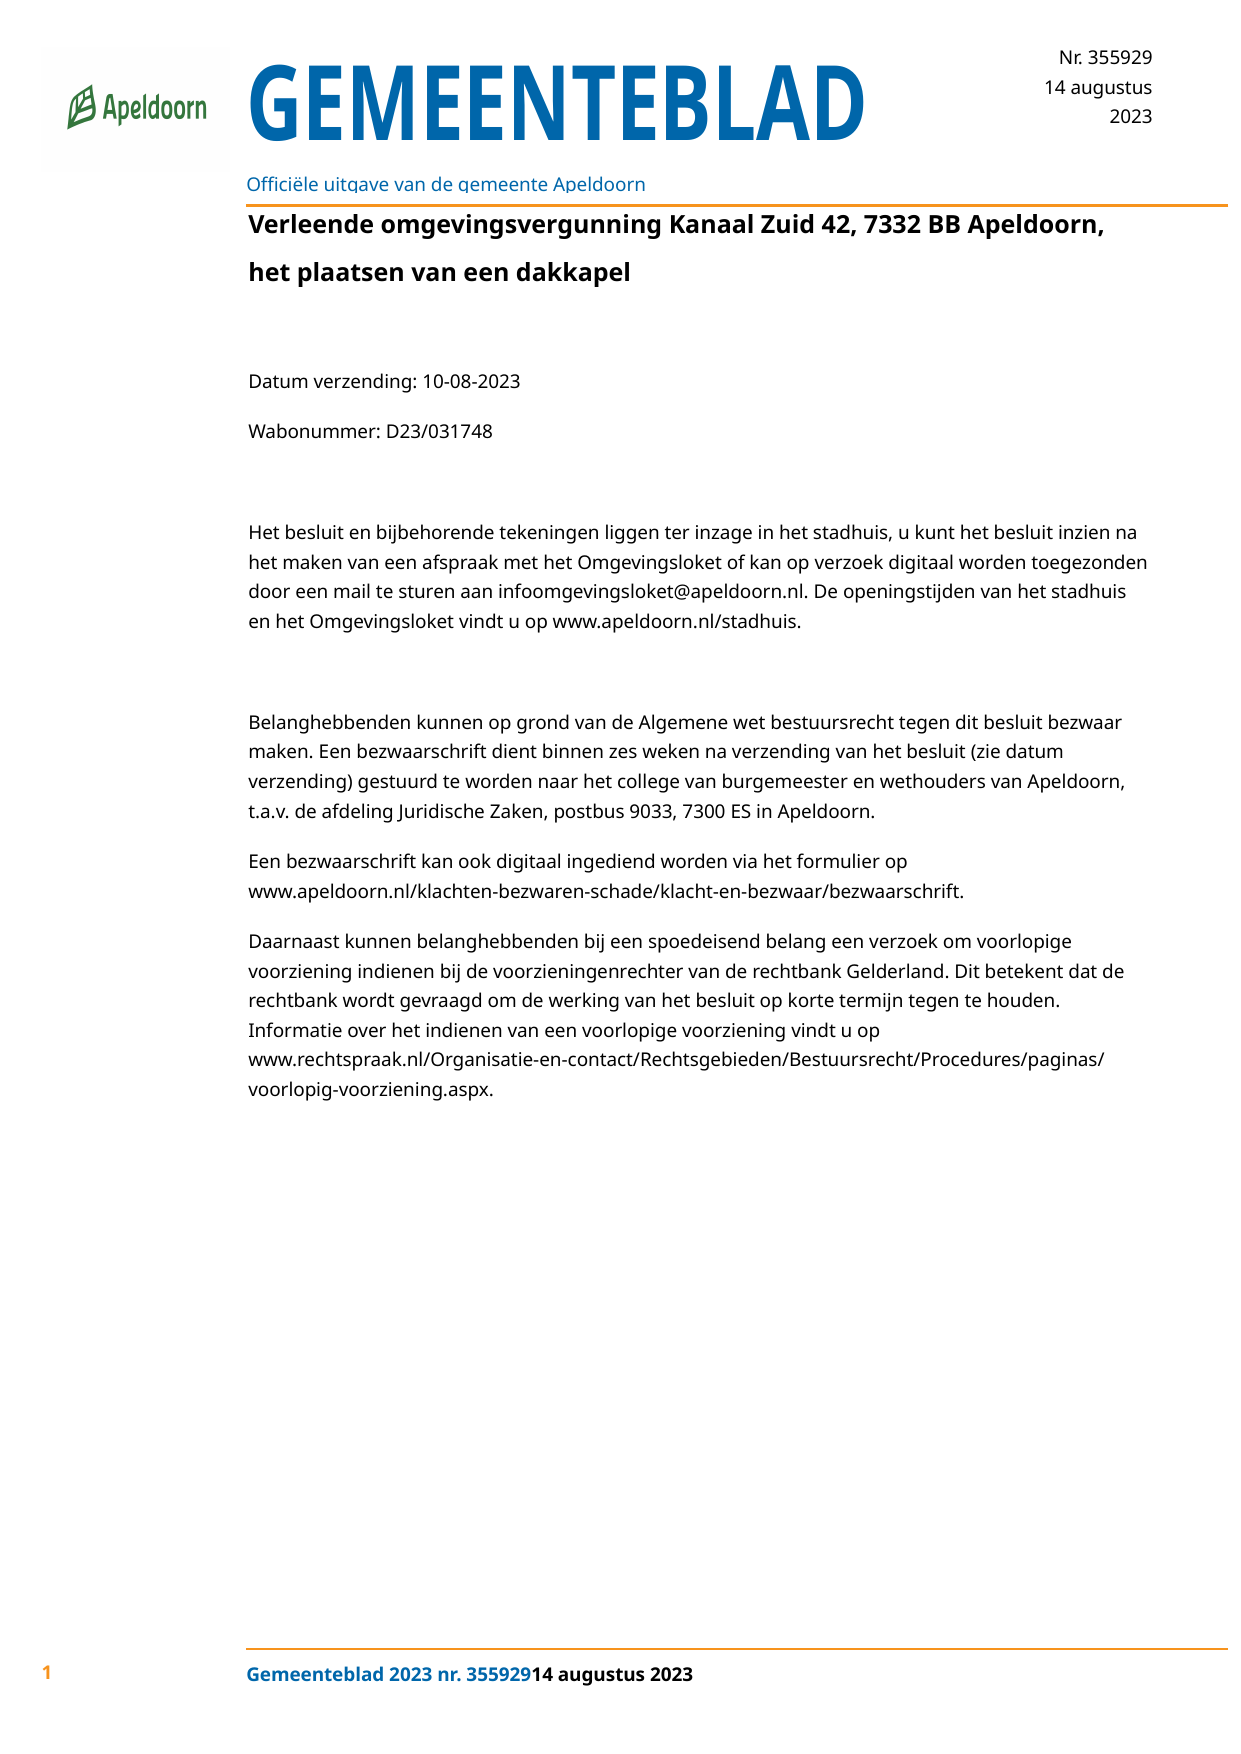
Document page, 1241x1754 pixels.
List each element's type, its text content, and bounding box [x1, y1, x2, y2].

text Een bezwaarschrift kan ook digitaal ingediend worden via het formulier op www.apeldoorn.nl/klachten-bezwaren-schade/klacht-en-bezwaar/bezwaarschrift. [248, 848, 1152, 904]
text Belanghebbenden kunnen op grond van de Algemene wet bestuursrecht tegen dit besluit bezwaar maken. Een bezwaarschrift dient binnen zes weken na verzending van het besluit (zie datum verzending) gestuurd te worden naar het college van burgemeester en wethouders van Apeldoorn, t.a.v. de afdeling Juridische Zaken, postbus 9033, 7300 ES in Apeldoorn. [248, 709, 1152, 824]
text Wabonummer: D23/031748 [248, 419, 1152, 444]
text Verleende omgevingsvergunning Kanaal Zuid 42, 7332 BB Apeldoorn, het plaatsen van een dakkapel [248, 207, 1152, 288]
picture [41, 47, 231, 172]
text Daarnaast kunnen belanghebbenden bij een spoedeisend belang een verzoek om voorlopige voorziening indienen bij de voorzieningenrechter van de rechtbank Gelderland. Dit betekent dat de rechtbank wordt gevraagd om de werking van het besluit op korte termijn tegen te houden. Informatie over het indienen van een voorlopige voorziening vindt u op www.rechtspraak.nl/Organisatie-en-contact/Rechtsgebieden/Bestuursrecht/Procedures/paginas/voorlopig-voorziening.aspx. [248, 928, 1152, 1102]
text Datum verzending: 10-08-2023 [248, 368, 1152, 394]
text Het besluit en bijbehorende tekeningen liggen ter inzage in het stadhuis, u kunt het besluit inzien na het maken van een afspraak met het Omgevingsloket of kan op verzoek digitaal worden toegezonden door een mail te sturen aan infoomgevingsloket@apeldoorn.nl. De openingstijden van het stadhuis en het Omgevingsloket vindt u op www.apeldoorn.nl/stadhuis. [248, 519, 1152, 634]
